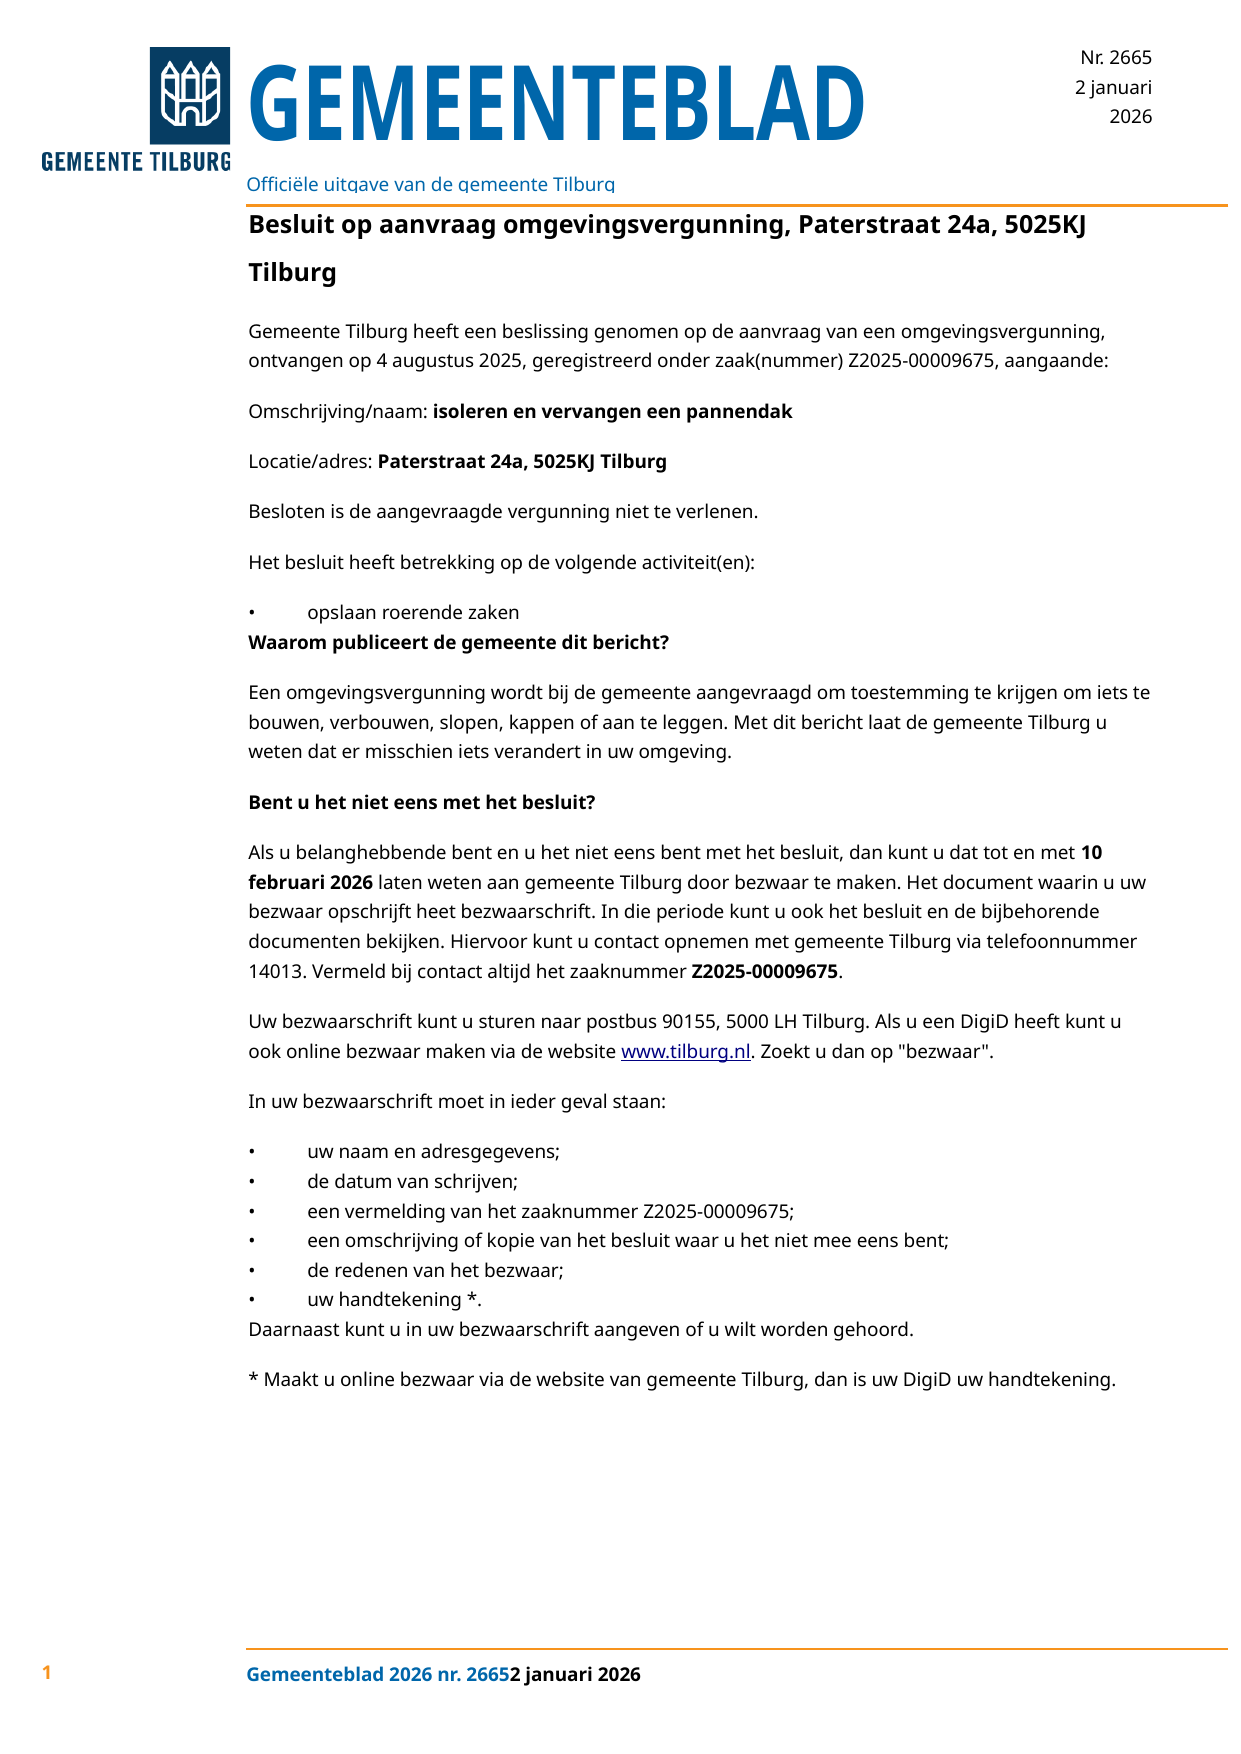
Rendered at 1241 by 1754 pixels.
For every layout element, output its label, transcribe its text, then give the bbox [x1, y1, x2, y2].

text Besluit op aanvraag omgevingsvergunning, Paterstraat 24a, 5025KJ Tilburg [248, 207, 1152, 288]
text Als u belanghebbende bent en u het niet eens bent met het besluit, dan kunt u dat tot en met 10 februari 2026 laten weten aan gemeente Tilburg door bezwaar te maken. Het document waarin u uw bezwaar opschrijft heet bezwaarschrift. In die periode kunt u ook het besluit en de bijbehorende documenten bekijken. Hiervoor kunt u contact opnemen met gemeente Tilburg via telefoonnummer 14013. Vermeld bij contact altijd het zaaknummer Z2025-00009675. [248, 839, 1152, 984]
list uw naam en adresgegevens; [248, 1139, 1152, 1164]
text Bent u het niet eens met het besluit? [248, 789, 1152, 815]
text * Maakt u online bezwaar via de website van gemeente Tilburg, dan is uw DigiD uw handtekening. [248, 1367, 1152, 1392]
text Besloten is de aangevraagde vergunning niet te verlenen. [248, 499, 1152, 524]
picture [41, 47, 231, 172]
text Waarom publiceert de gemeente dit bericht? [248, 629, 1152, 655]
list de datum van schrijven; [248, 1168, 1152, 1194]
list een omschrijving of kopie van het besluit waar u het niet mee eens bent; [248, 1227, 1152, 1253]
text Daarnaast kunt u in uw bezwaarschrift aangeven of u wilt worden gehoord. [248, 1316, 1152, 1342]
list opslaan roerende zaken [248, 599, 1152, 625]
text Uw bezwaarschrift kunt u sturen naar postbus 90155, 5000 LH Tilburg. Als u een DigiD heeft kunt u ook online bezwaar maken via de website www.tilburg.nl. Zoekt u dan op "bezwaar". [248, 1008, 1152, 1064]
list een vermelding van het zaaknummer Z2025-00009675; [248, 1198, 1152, 1224]
text Een omgevingsvergunning wordt bij de gemeente aangevraagd om toestemming te krijgen om iets te bouwen, verbouwen, slopen, kappen of aan te leggen. Met dit bericht laat de gemeente Tilburg u weten dat er misschien iets verandert in uw omgeving. [248, 679, 1152, 764]
text Omschrijving/naam: isoleren en vervangen een pannendak [248, 398, 1152, 424]
text In uw bezwaarschrift moet in ieder geval staan: [248, 1088, 1152, 1114]
text Gemeente Tilburg heeft een beslissing genomen op de aanvraag van een omgevingsvergunning, ontvangen op 4 augustus 2025, geregistreerd onder zaak(nummer) Z2025-00009675, aangaande: [248, 318, 1152, 373]
text Het besluit heeft betrekking op de volgende activiteit(en): [248, 549, 1152, 575]
text Locatie/adres: Paterstraat 24a, 5025KJ Tilburg [248, 448, 1152, 474]
list uw handtekening *. [248, 1287, 1152, 1312]
list de redenen van het bezwaar; [248, 1257, 1152, 1283]
